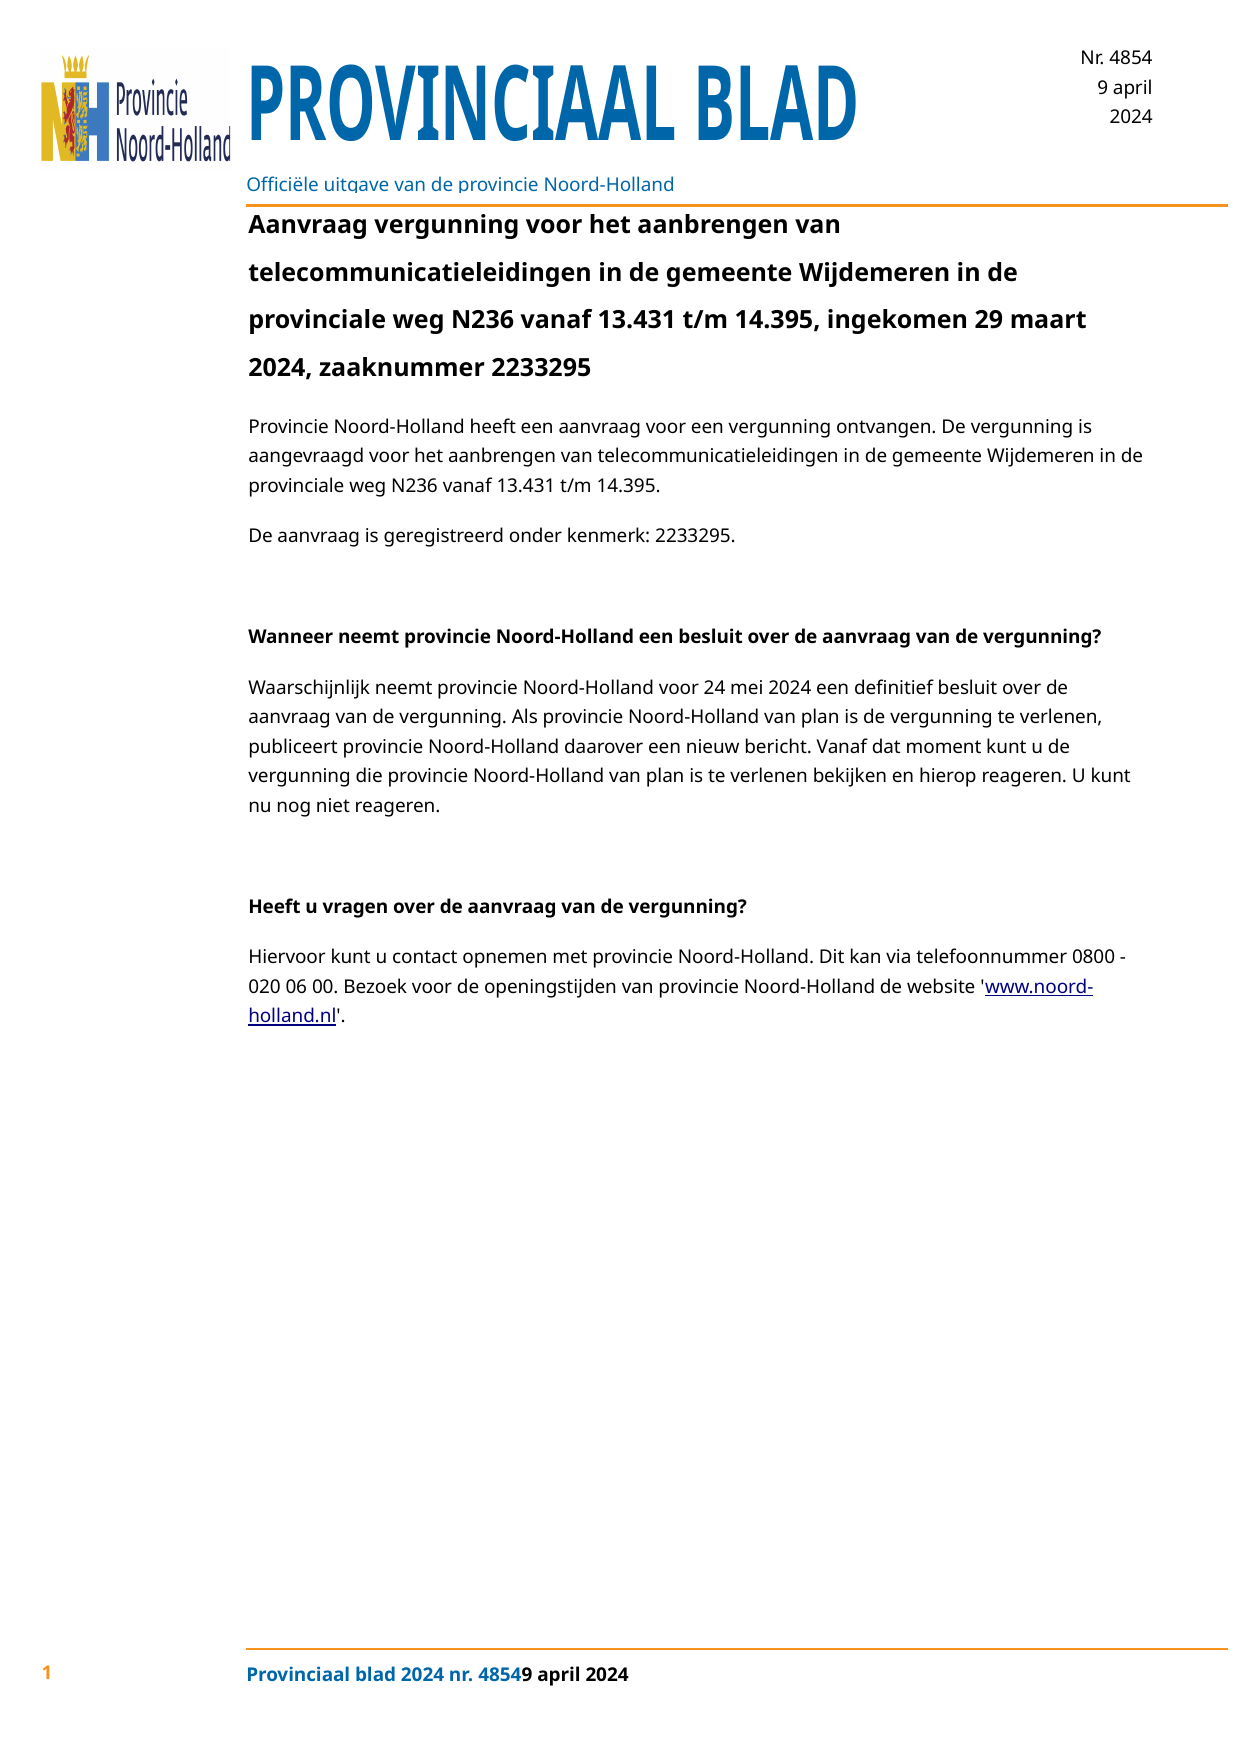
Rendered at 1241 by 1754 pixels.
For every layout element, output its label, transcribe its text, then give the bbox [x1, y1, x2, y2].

text De aanvraag is geregistreerd onder kenmerk: 2233295. [248, 523, 1152, 548]
text Hiervoor kunt u contact opnemen met provincie Noord-Holland. Dit kan via telefoonnummer 0800 - 020 06 00. Bezoek voor de openingstijden van provincie Noord-Holland de website 'www.noord-holland.nl'. [248, 943, 1152, 1028]
text Wanneer neemt provincie Noord-Holland een besluit over de aanvraag van de vergunning? [248, 623, 1152, 649]
text Heeft u vragen over de aanvraag van de vergunning? [248, 893, 1152, 919]
picture [41, 47, 231, 172]
text Waarschijnlijk neemt provincie Noord-Holland voor 24 mei 2024 een definitief besluit over de aanvraag van de vergunning. Als provincie Noord-Holland van plan is de vergunning te verlenen, publiceert provincie Noord-Holland daarover een nieuw bericht. Vanaf dat moment kunt u de vergunning die provincie Noord-Holland van plan is te verlenen bekijken en hierop reageren. U kunt nu nog niet reageren. [248, 674, 1152, 818]
text Provincie Noord-Holland heeft een aanvraag voor een vergunning ontvangen. De vergunning is aangevraagd voor het aanbrengen van telecommunicatieleidingen in de gemeente Wijdemeren in de provinciale weg N236 vanaf 13.431 t/m 14.395. [248, 413, 1152, 498]
text Aanvraag vergunning voor het aanbrengen van telecommunicatieleidingen in de gemeente Wijdemeren in de provinciale weg N236 vanaf 13.431 t/m 14.395, ingekomen 29 maart 2024, zaaknummer 2233295 [248, 207, 1152, 384]
